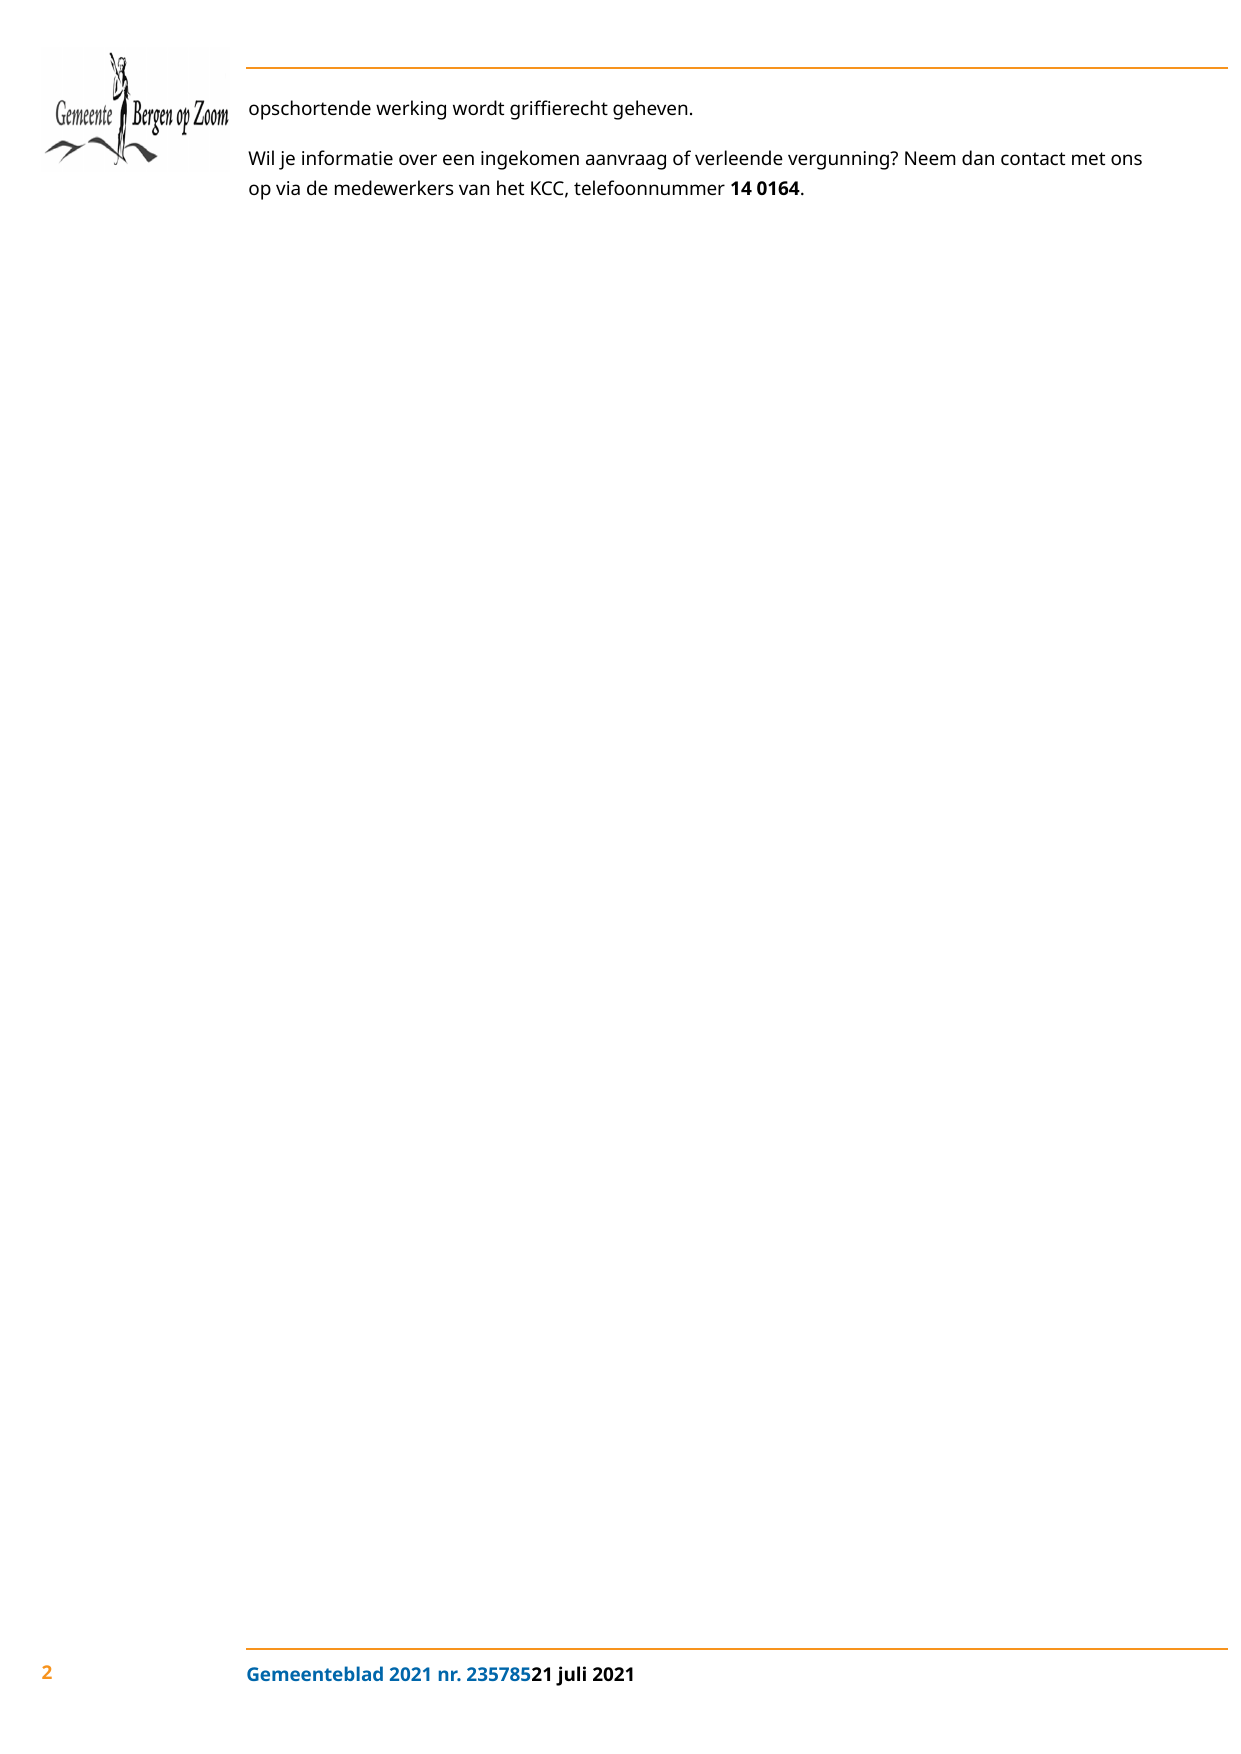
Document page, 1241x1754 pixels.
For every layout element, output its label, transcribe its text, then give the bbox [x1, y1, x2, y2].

text opschortende werking wordt griffierecht geheven. [248, 95, 1152, 121]
picture [41, 47, 231, 172]
text Wil je informatie over een ingekomen aanvraag of verleende vergunning? Neem dan contact met ons op via de medewerkers van het KCC, telefoonnummer 14 0164. [248, 145, 1152, 201]
